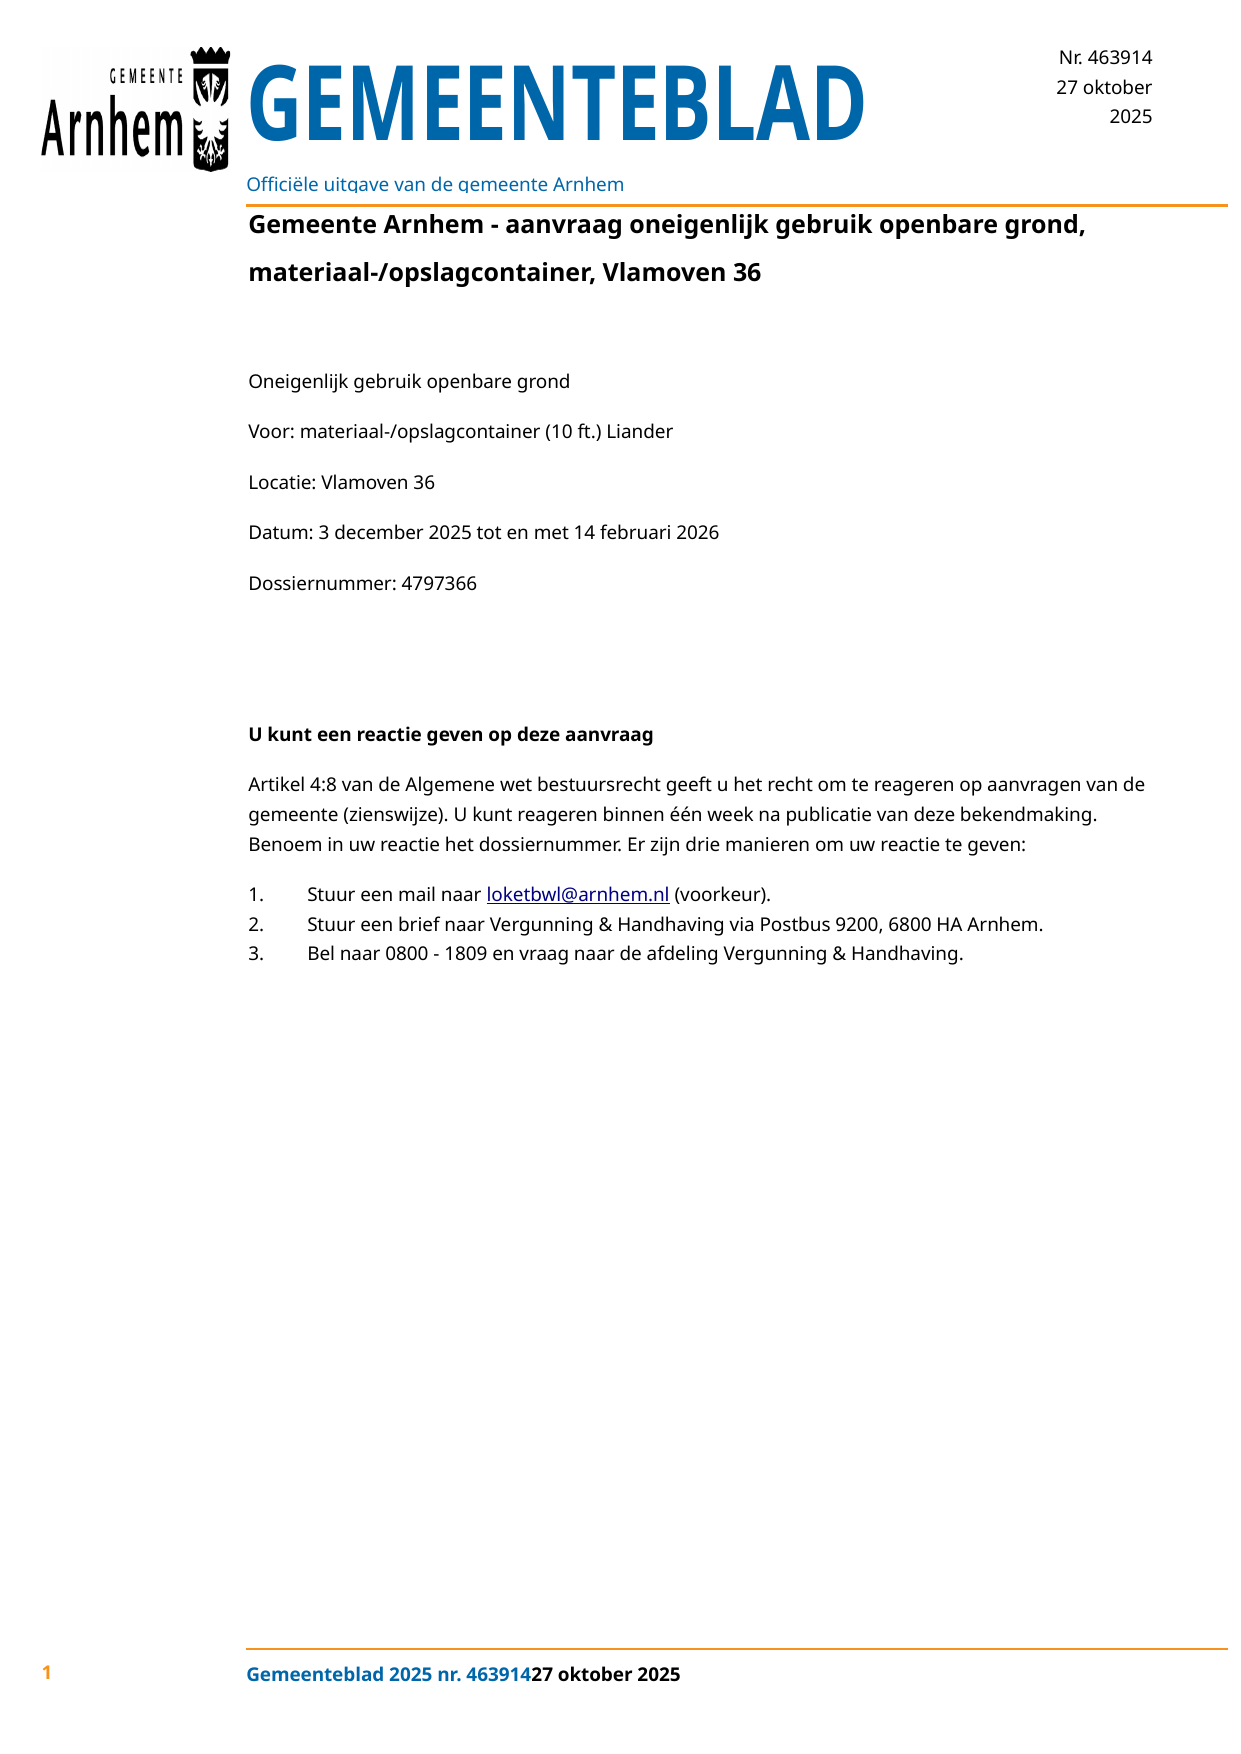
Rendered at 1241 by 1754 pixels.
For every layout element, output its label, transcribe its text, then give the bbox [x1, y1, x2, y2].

list Stuur een brief naar Vergunning & Handhaving via Postbus 9200, 6800 HA Arnhem. [248, 911, 1152, 937]
text Datum: 3 december 2025 tot en met 14 februari 2026 [248, 519, 1152, 545]
text Oneigenlijk gebruik openbare grond [248, 368, 1152, 394]
list Bel naar 0800 - 1809 en vraag naar de afdeling Vergunning & Handhaving. [248, 940, 1152, 966]
text Voor: materiaal-/opslagcontainer (10 ft.) Liander [248, 419, 1152, 444]
text Artikel 4:8 van de Algemene wet bestuursrecht geeft u het recht om te reageren op aanvragen van de gemeente (zienswijze). U kunt reageren binnen één week na publicatie van deze bekendmaking. Benoem in uw reactie het dossiernummer. Er zijn drie manieren om uw reactie te geven: [248, 772, 1152, 857]
text Locatie: Vlamoven 36 [248, 469, 1152, 495]
text Gemeente Arnhem - aanvraag oneigenlijk gebruik openbare grond, materiaal-/opslagcontainer, Vlamoven 36 [248, 207, 1152, 288]
list Stuur een mail naar loketbwl@arnhem.nl (voorkeur). [248, 881, 1152, 907]
text U kunt een reactie geven op deze aanvraag [248, 721, 1152, 747]
picture [41, 47, 231, 172]
text Dossiernummer: 4797366 [248, 570, 1152, 596]
